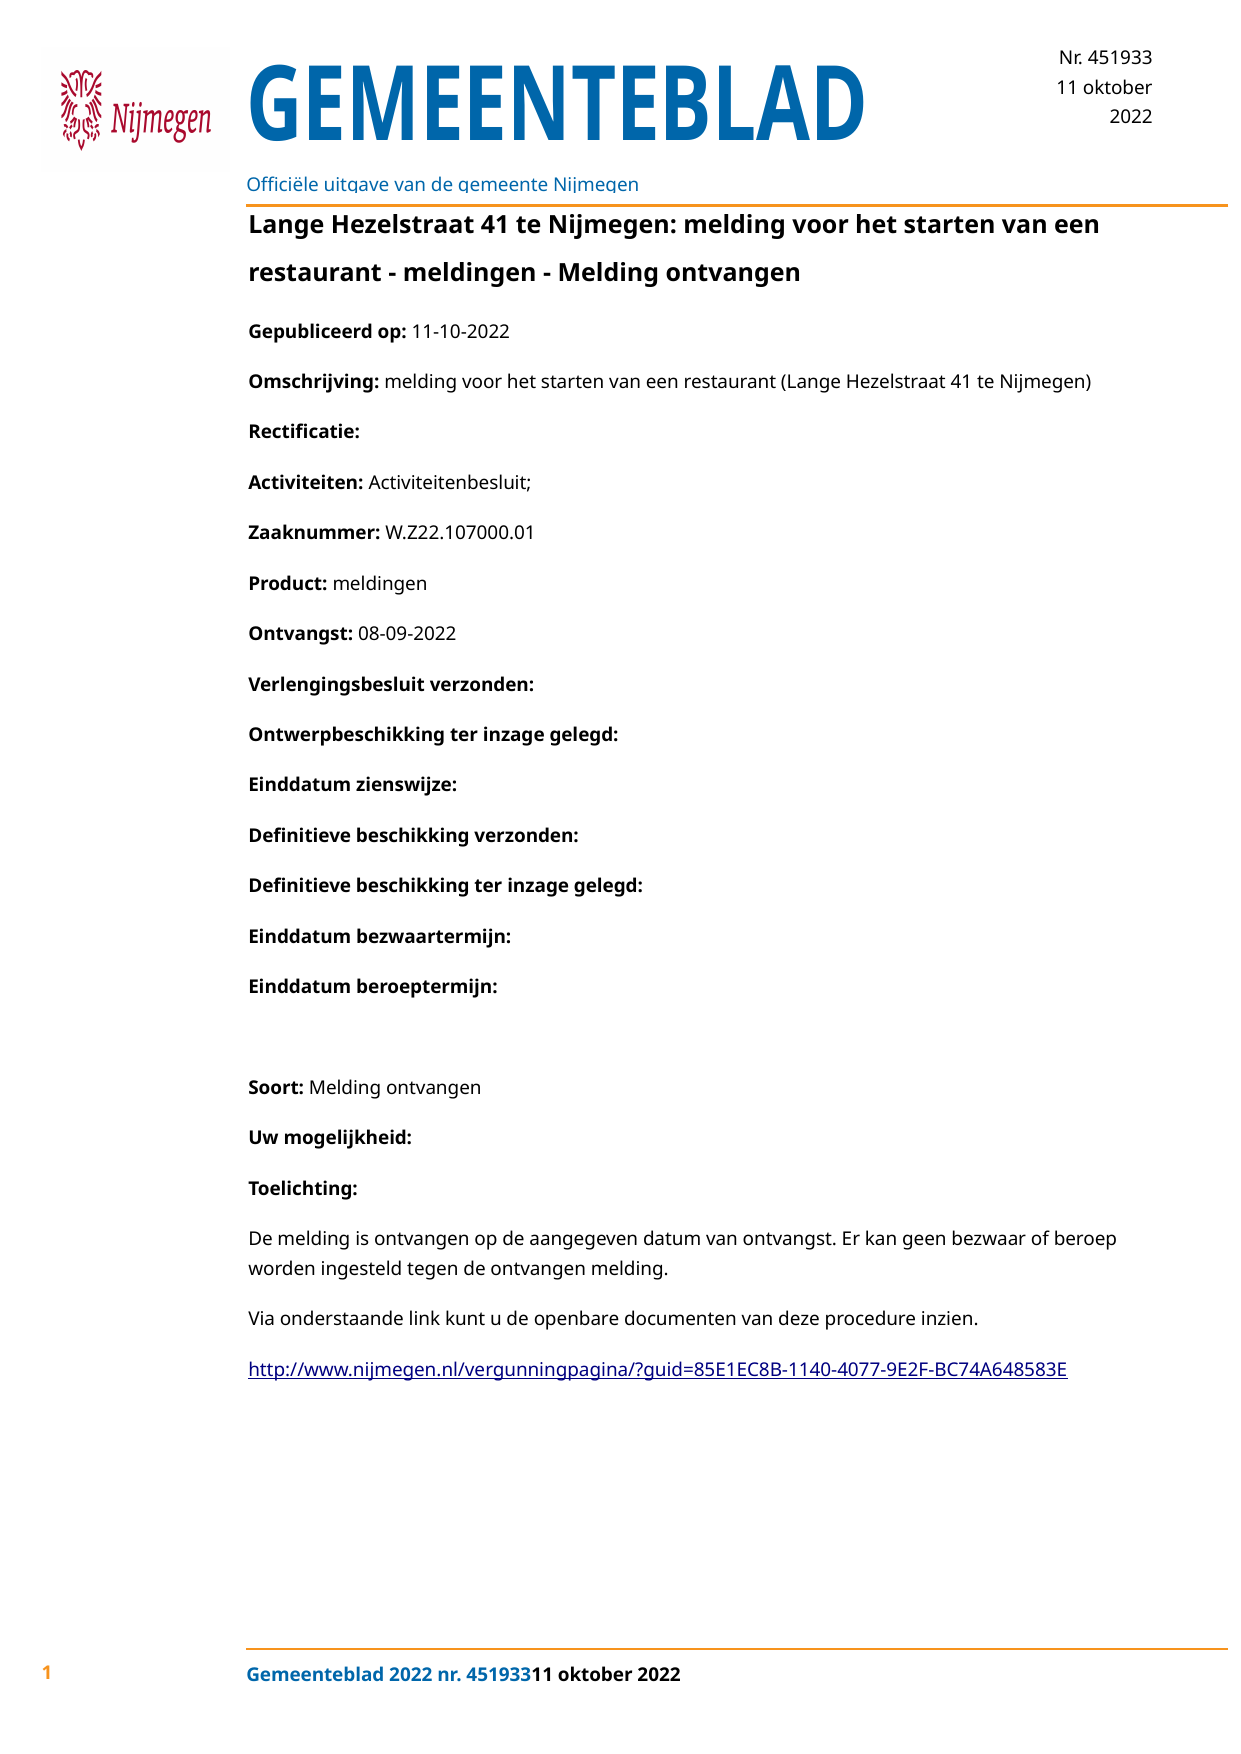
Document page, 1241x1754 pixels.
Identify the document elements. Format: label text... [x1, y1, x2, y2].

text Via onderstaande link kunt u de openbare documenten van deze procedure inzien. [248, 1305, 1152, 1331]
text Einddatum beroeptermijn: [248, 973, 1152, 999]
text Product: meldingen [248, 570, 1152, 596]
text Einddatum zienswijze: [248, 772, 1152, 797]
picture [41, 47, 231, 172]
text http://www.nijmegen.nl/vergunningpagina/?guid=85E1EC8B-1140-4077-9E2F-BC74A648583E [248, 1356, 1152, 1382]
text Einddatum bezwaartermijn: [248, 923, 1152, 949]
text Ontwerpbeschikking ter inzage gelegd: [248, 721, 1152, 747]
text Rectificatie: [248, 419, 1152, 444]
text Activiteiten: Activiteitenbesluit; [248, 469, 1152, 495]
text Gepubliceerd op: 11-10-2022 [248, 318, 1152, 344]
text Definitieve beschikking verzonden: [248, 822, 1152, 848]
text Definitieve beschikking ter inzage gelegd: [248, 872, 1152, 898]
text Verlengingsbesluit verzonden: [248, 671, 1152, 697]
text Omschrijving: melding voor het starten van een restaurant (Lange Hezelstraat 41 te Nijmegen) [248, 368, 1152, 394]
text Ontvangst: 08-09-2022 [248, 620, 1152, 646]
text Zaaknummer: W.Z22.107000.01 [248, 519, 1152, 545]
text Toelichting: [248, 1175, 1152, 1201]
text Lange Hezelstraat 41 te Nijmegen: melding voor het starten van een restaurant - meldingen - Melding ontvangen [248, 207, 1152, 288]
text Uw mogelijkheid: [248, 1124, 1152, 1150]
text De melding is ontvangen op de aangegeven datum van ontvangst. Er kan geen bezwaar of beroep worden ingesteld tegen de ontvangen melding. [248, 1225, 1152, 1281]
text Soort: Melding ontvangen [248, 1074, 1152, 1100]
